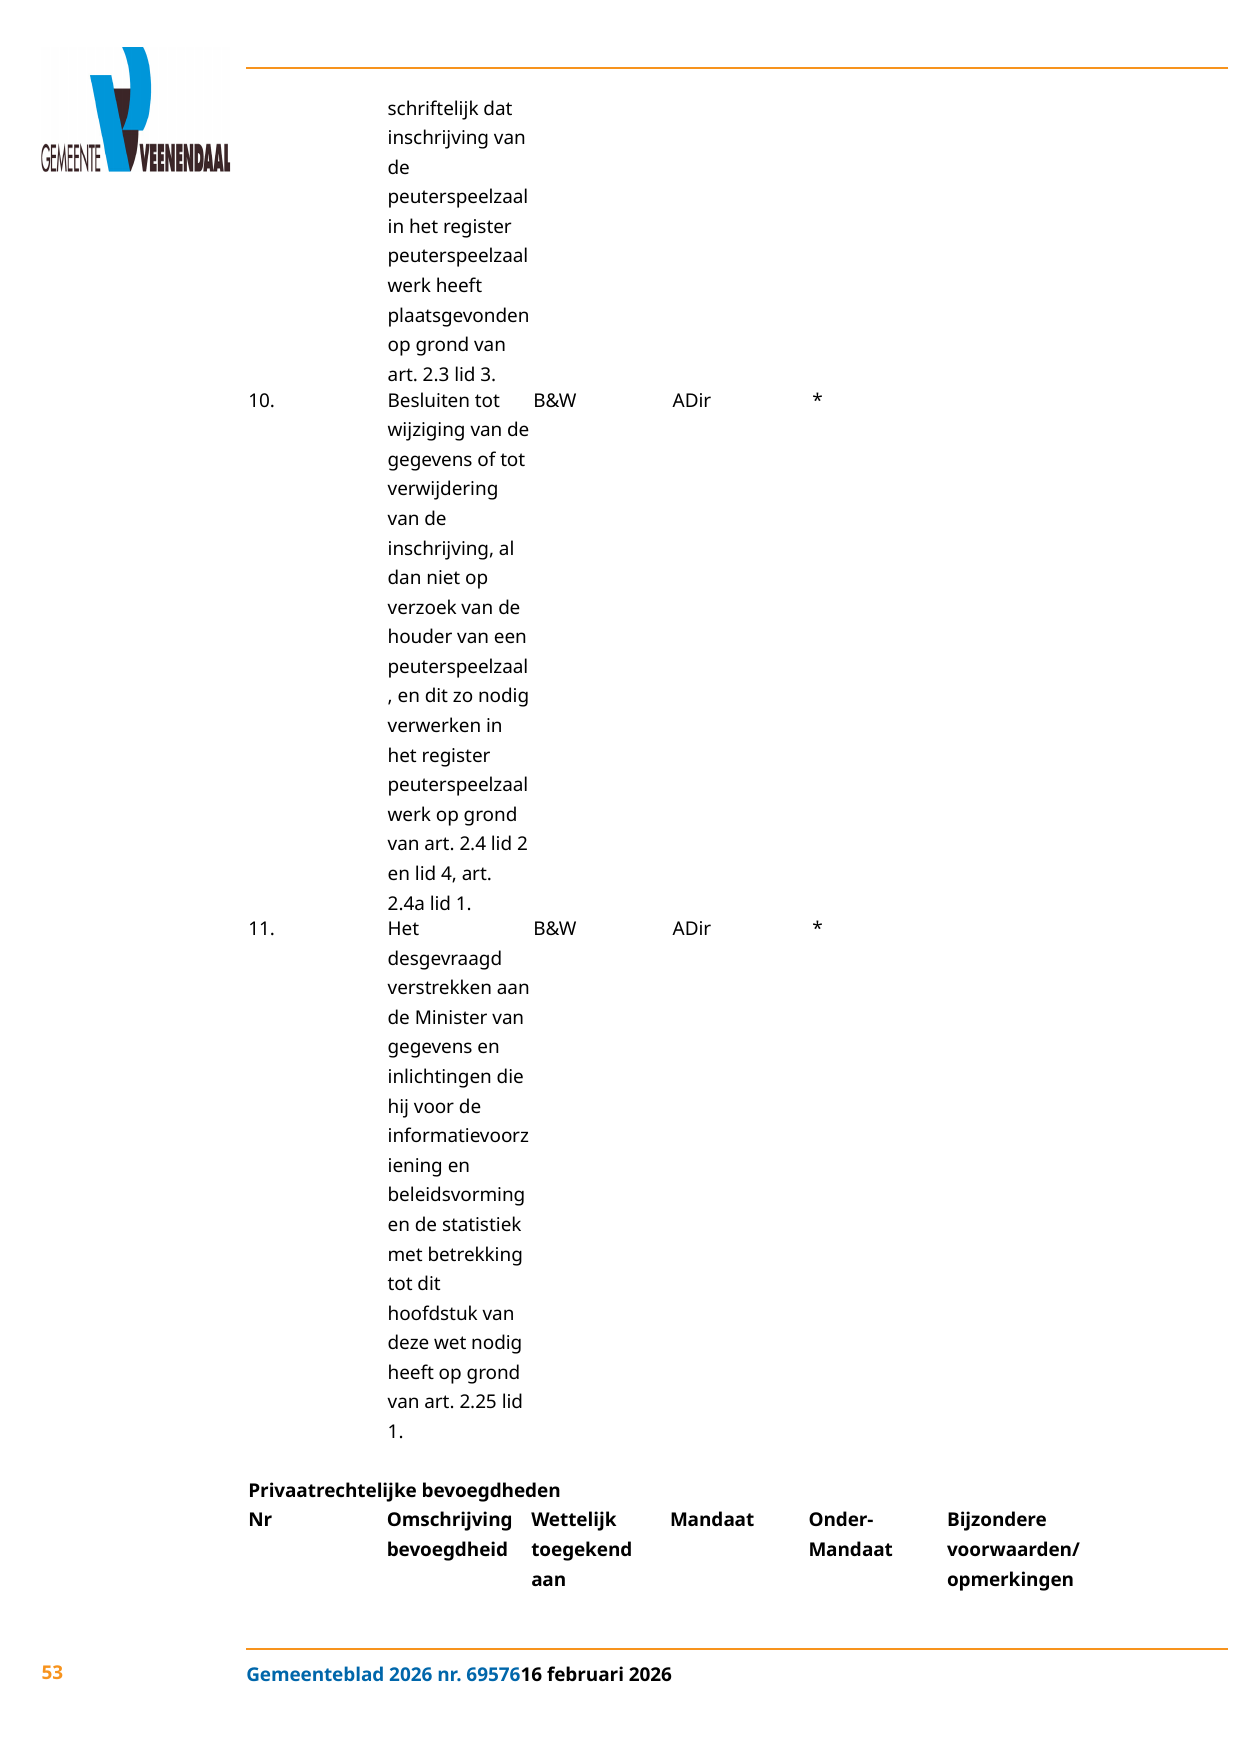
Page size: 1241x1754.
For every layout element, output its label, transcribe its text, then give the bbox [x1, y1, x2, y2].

table_header Omschrijving bevoegdheid [387, 1507, 531, 1591]
picture [123, 47, 231, 172]
table_cell [951, 95, 1152, 387]
table_header Bijzondere voorwaarden/ opmerkingen [947, 1507, 1152, 1591]
table_cell [812, 95, 951, 387]
picture [41, 47, 130, 172]
table_header Wettelijk toegekend aan [531, 1507, 670, 1591]
text Privaatrechtelijke bevoegdheden [248, 1477, 1152, 1503]
table_cell [951, 387, 1152, 915]
table_cell 10. [248, 387, 387, 915]
table_cell [533, 95, 672, 387]
table_cell [673, 95, 812, 387]
table_cell * [812, 387, 951, 915]
table_cell 11. [248, 915, 387, 1444]
table_cell Het desgevraagd verstrekken aan de Minister van gegevens en inlichtingen die hij voor de informatievoorziening en beleidsvorming en de statistiek met betrekking tot dit hoofdstuk van deze wet nodig heeft op grond van art. 2.25 lid 1. [388, 915, 533, 1444]
table_cell B&W [533, 387, 672, 915]
table_header Nr [248, 1507, 387, 1591]
table_header Onder- Mandaat [808, 1507, 947, 1591]
table_cell ADir [673, 387, 812, 915]
table_header Mandaat [670, 1507, 808, 1591]
table_cell [248, 95, 387, 387]
table_cell * [812, 915, 951, 1444]
table_cell Besluiten tot wijziging van de gegevens of tot verwijdering van de inschrijving, al dan niet op verzoek van de houder van een peuterspeelzaal, en dit zo nodig verwerken in het register peuterspeelzaalwerk op grond van art. 2.4 lid 2 en lid 4, art. 2.4a lid 1. [388, 387, 533, 915]
table_cell B&W [533, 915, 672, 1444]
table_cell [951, 915, 1152, 1444]
table_cell schriftelijk dat inschrijving van de peuterspeelzaal in het register peuterspeelzaalwerk heeft plaatsgevonden op grond van art. 2.3 lid 3. [388, 95, 533, 387]
table_cell ADir [673, 915, 812, 1444]
